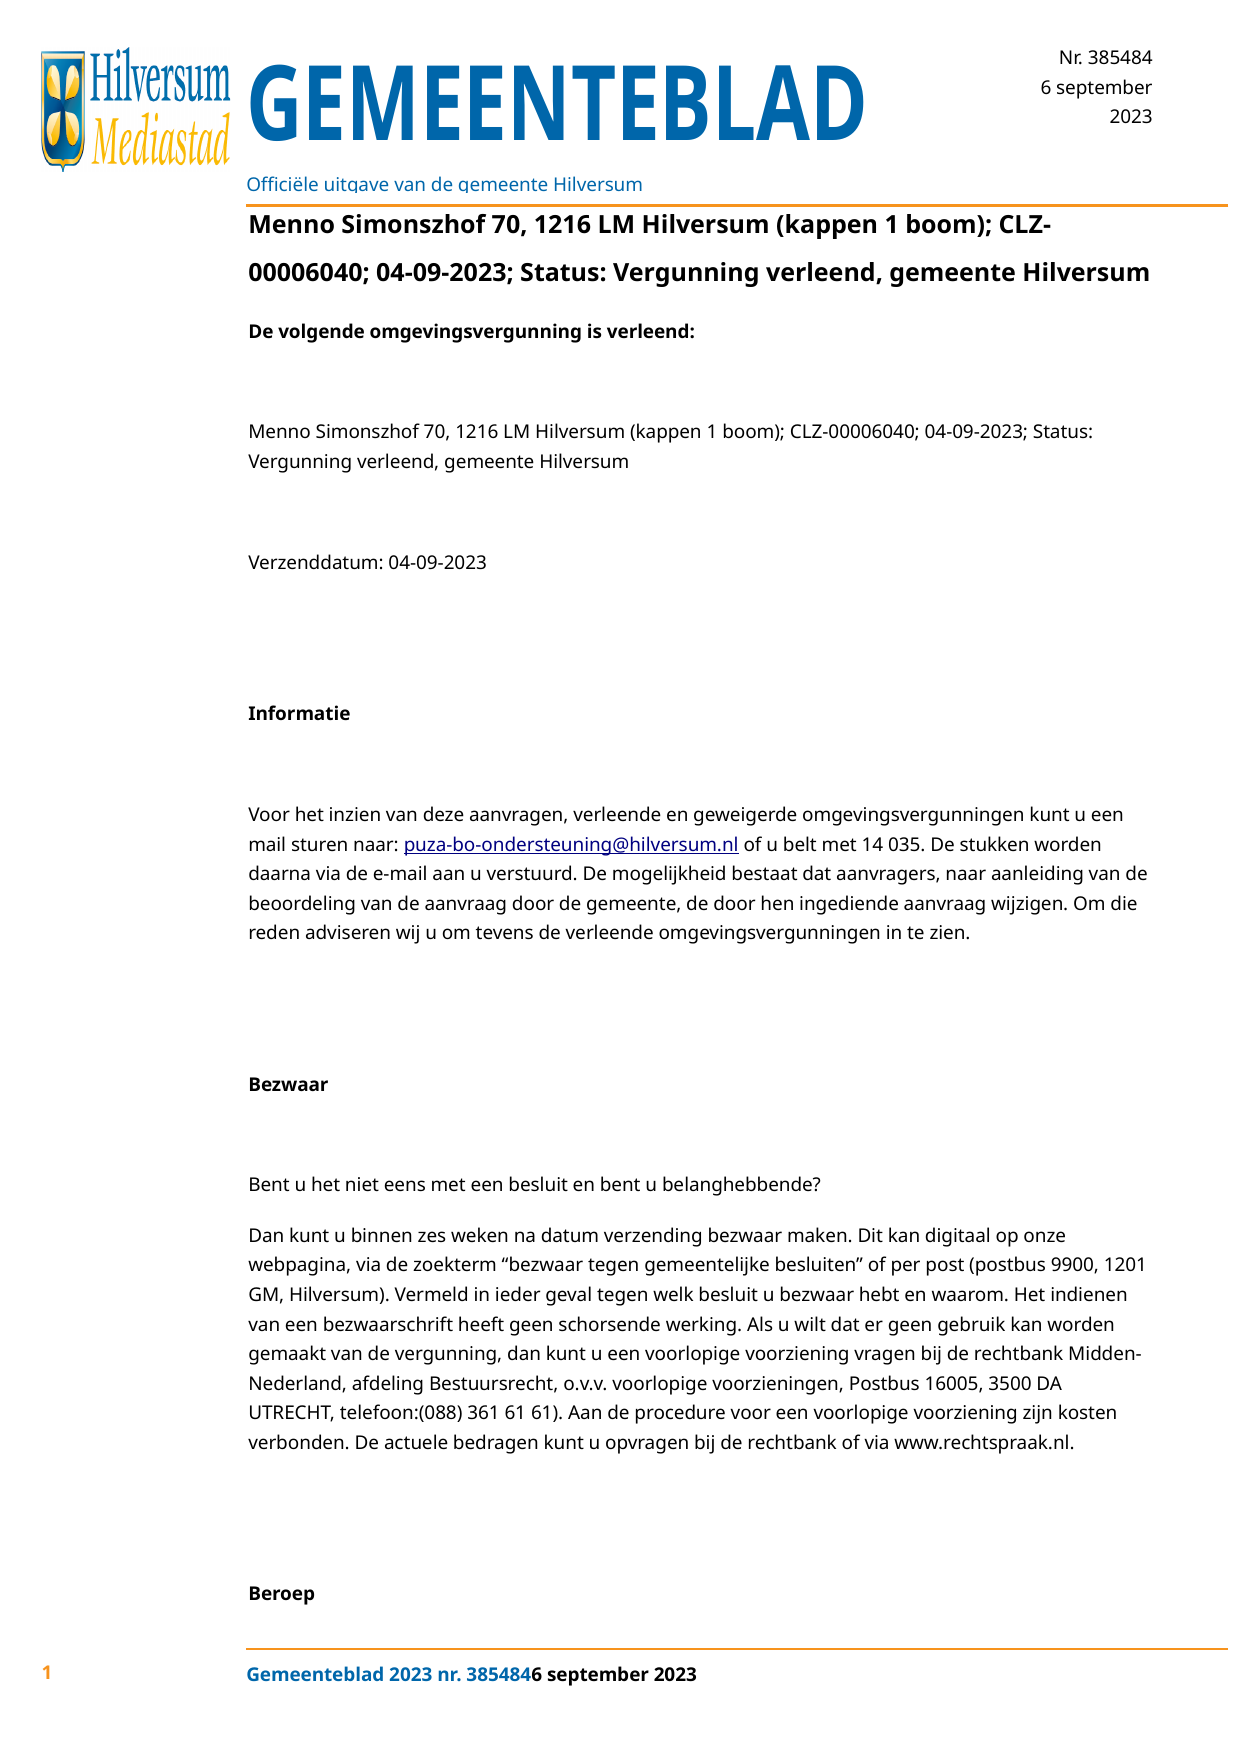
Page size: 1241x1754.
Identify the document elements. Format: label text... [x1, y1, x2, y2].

text Voor het inzien van deze aanvragen, verleende en geweigerde omgevingsvergunningen kunt u een mail sturen naar: puza-bo-ondersteuning@hilversum.nl of u belt met 14 035. De stukken worden daarna via de e-mail aan u verstuurd. De mogelijkheid bestaat dat aanvragers, naar aanleiding van de beoordeling van de aanvraag door de gemeente, de door hen ingediende aanvraag wijzigen. Om die reden adviseren wij u om tevens de verleende omgevingsvergunningen in te zien. [248, 801, 1152, 945]
text Informatie [248, 700, 1152, 726]
text Bezwaar [248, 1071, 1152, 1097]
text Dan kunt u binnen zes weken na datum verzending bezwaar maken. Dit kan digitaal op onze webpagina, via de zoekterm “bezwaar tegen gemeentelijke besluiten” of per post (postbus 9900, 1201 GM, Hilversum). Vermeld in ieder geval tegen welk besluit u bezwaar hebt en waarom. Het indienen van een bezwaarschrift heeft geen schorsende werking. Als u wilt dat er geen gebruik kan worden gemaakt van de vergunning, dan kunt u een voorlopige voorziening vragen bij de rechtbank Midden-Nederland, afdeling Bestuursrecht, o.v.v. voorlopige voorzieningen, Postbus 16005, 3500 DA UTRECHT, telefoon:(088) 361 61 61). Aan de procedure voor een voorlopige voorziening zijn kosten verbonden. De actuele bedragen kunt u opvragen bij de rechtbank of via www.rechtspraak.nl. [248, 1222, 1152, 1455]
text Beroep [248, 1580, 1152, 1606]
text Menno Simonszhof 70, 1216 LM Hilversum (kappen 1 boom); CLZ-00006040; 04-09-2023; Status: Vergunning verleend, gemeente Hilversum [248, 207, 1152, 288]
text Bent u het niet eens met een besluit en bent u belanghebbende? [248, 1172, 1152, 1197]
text De volgende omgevingsvergunning is verleend: [248, 318, 1152, 344]
text Verzenddatum: 04-09-2023 [248, 549, 1152, 575]
picture [41, 47, 231, 172]
text Menno Simonszhof 70, 1216 LM Hilversum (kappen 1 boom); CLZ-00006040; 04-09-2023; Status: Vergunning verleend, gemeente Hilversum [248, 419, 1152, 474]
